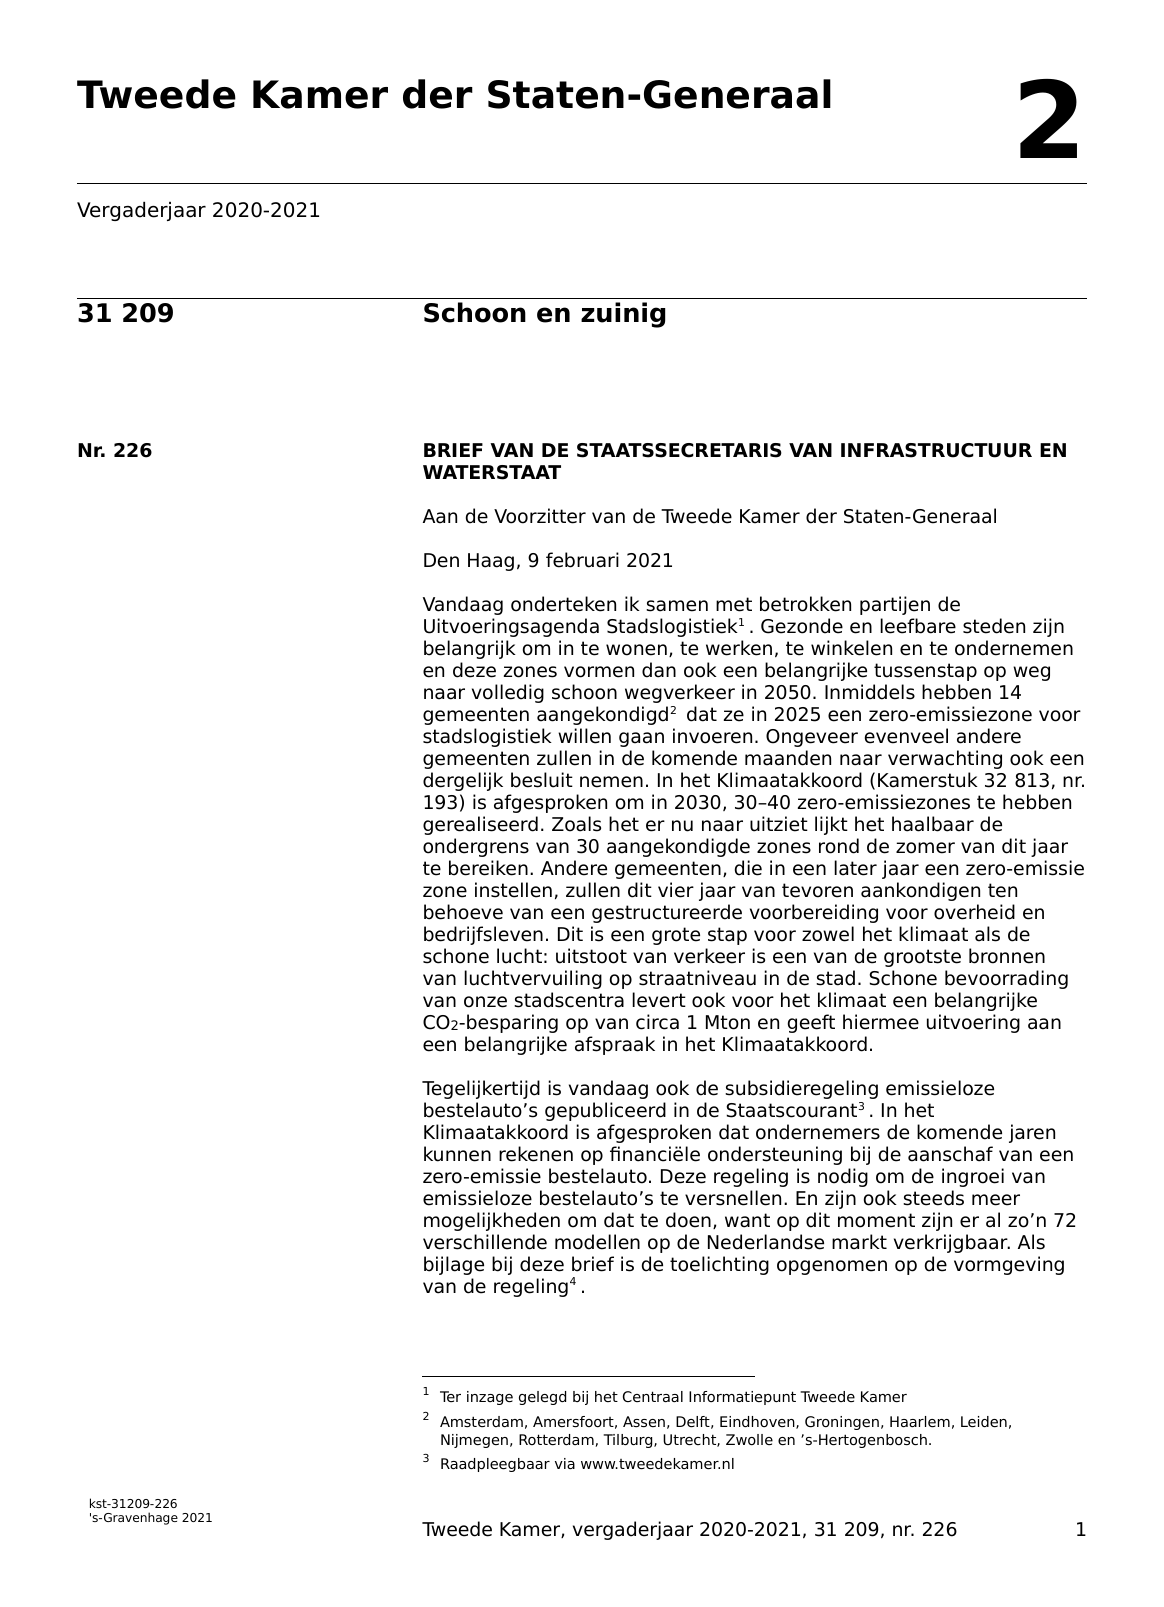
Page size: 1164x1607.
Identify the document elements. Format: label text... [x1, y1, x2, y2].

text Ter inzage gelegd bij het Centraal Informatiepunt Tweede Kamer [422, 1385, 1087, 1407]
table_header 2 [886, 59, 1087, 183]
table_header Tweede Kamer der Staten-Generaal [77, 59, 886, 183]
table_cell Vergaderjaar 2020-2021 [77, 184, 1087, 298]
subtitle 31 209 Schoon en zuinig [77, 299, 1087, 329]
text Amsterdam, Amersfoort, Assen, Delft, Eindhoven, Groningen, Haarlem, Leiden, Nijmegen, Rotterdam, Tilburg, Utrecht, Zwolle en ’s-Hertogenbosch. [422, 1410, 1087, 1449]
text Tegelijkertijd is vandaag ook de subsidieregeling emissieloze bestelauto’s gepubliceerd in de Staatscourant. In het Klimaatakkoord is afgesproken dat ondernemers de komende jaren kunnen rekenen op financiële ondersteuning bij de aanschaf van een zero-emissie bestelauto. Deze regeling is nodig om de ingroei van emissieloze bestelauto’s te versnellen. En zijn ook steeds meer mogelijkheden om dat te doen, want op dit moment zijn er al zo’n 72 verschillende modellen op de Nederlandse markt verkrijgbaar. Als bijlage bij deze brief is de toelichting opgenomen op de vormgeving van de regeling. [422, 1078, 1087, 1298]
text Den Haag, 9 februari 2021 [422, 550, 1087, 572]
text 's-Gravenhage 2021 [88, 1511, 323, 1525]
text Raadpleegbaar via www.tweedekamer.nl [422, 1452, 1087, 1474]
text Aan de Voorzitter van de Tweede Kamer der Staten-Generaal [422, 506, 1087, 528]
text kst-31209-226 [88, 1497, 323, 1511]
text Vandaag onderteken ik samen met betrokken partijen de Uitvoeringsagenda Stadslogistiek. Gezonde en leefbare steden zijn belangrijk om in te wonen, te werken, te winkelen en te ondernemen en deze zones vormen dan ook een belangrijke tussenstap op weg naar volledig schoon wegverkeer in 2050. Inmiddels hebben 14 gemeenten aangekondigd dat ze in 2025 een zero-emissiezone voor stadslogistiek willen gaan invoeren. Ongeveer evenveel andere gemeenten zullen in de komende maanden naar verwachting ook een dergelijk besluit nemen. In het Klimaatakkoord (Kamerstuk 32 813, nr. 193) is afgesproken om in 2030, 30–40 zero-emissiezones te hebben gerealiseerd. Zoals het er nu naar uitziet lijkt het haalbaar de ondergrens van 30 aangekondigde zones rond de zomer van dit jaar te bereiken. Andere gemeenten, die in een later jaar een zero-emissie zone instellen, zullen dit vier jaar van tevoren aankondigen ten behoeve van een gestructureerde voorbereiding voor overheid en bedrijfsleven. Dit is een grote stap voor zowel het klimaat als de schone lucht: uitstoot van verkeer is een van de grootste bronnen van luchtvervuiling op straatniveau in de stad. Schone bevoorrading van onze stadscentra levert ook voor het klimaat een belangrijke CO2-besparing op van circa 1 Mton en geeft hiermee uitvoering aan een belangrijke afspraak in het Klimaatakkoord. [422, 594, 1087, 1056]
subtitle Nr. 226 BRIEF VAN DE STAATSSECRETARIS VAN INFRASTRUCTUUR EN WATERSTAAT [77, 440, 1087, 484]
